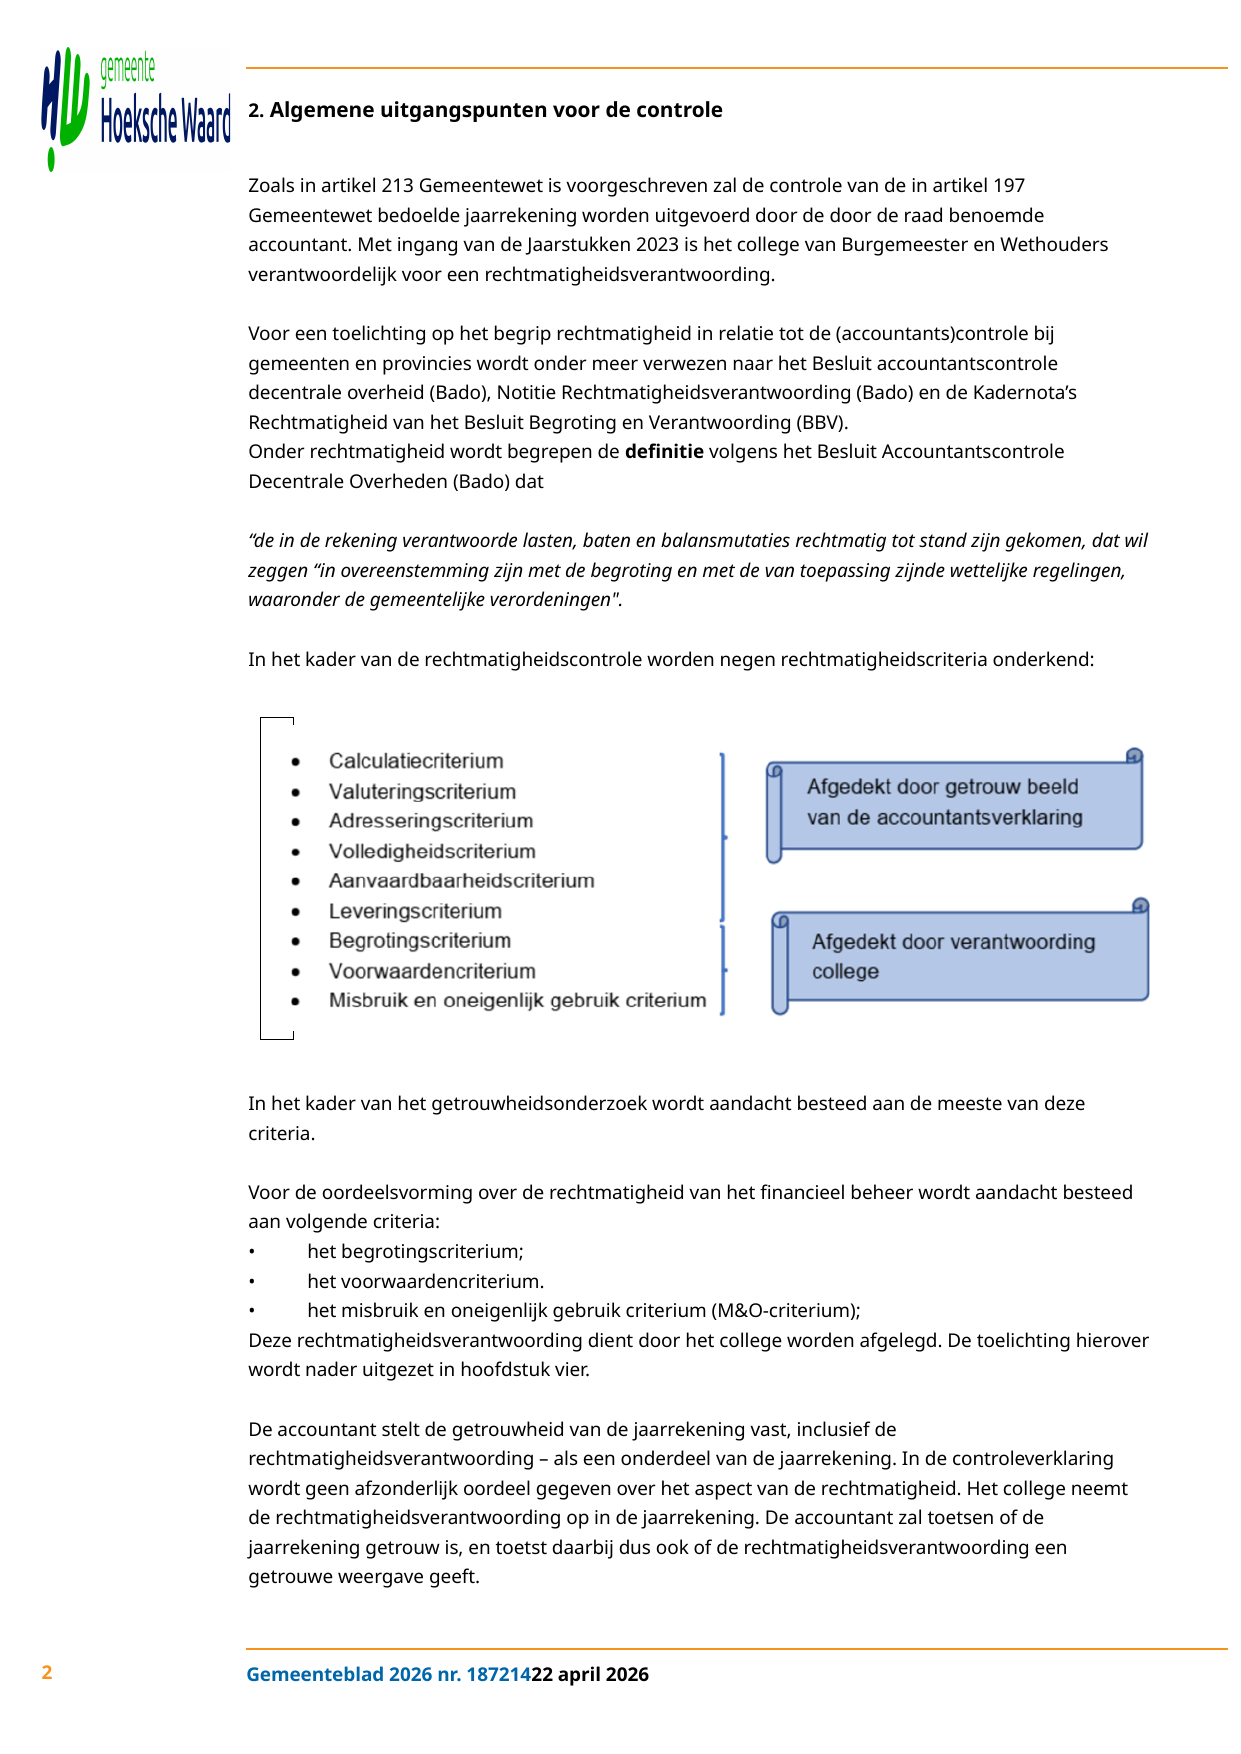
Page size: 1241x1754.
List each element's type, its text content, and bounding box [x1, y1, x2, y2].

list het misbruik en oneigenlijk gebruik criterium (M&O-criterium); [248, 1297, 1152, 1323]
text Zoals in artikel 213 Gemeentewet is voorgeschreven zal de controle van de in artikel 197 Gemeentewet bedoelde jaarrekening worden uitgevoerd door de door de raad benoemde accountant. Met ingang van de Jaarstukken 2023 is het college van Burgemeester en Wethouders verantwoordelijk voor een rechtmatigheidsverantwoording. [248, 172, 1152, 287]
text “de in de rekening verantwoorde lasten, baten en balansmutaties rechtmatig tot stand zijn gekomen, dat wil zeggen “in overeenstemming zijn met de begroting en met de van toepassing zijnde wettelijke regelingen, waaronder de gemeentelijke verordeningen". [248, 527, 1152, 612]
text Voor de oordeelsvorming over de rechtmatigheid van het financieel beheer wordt aandacht besteed aan volgende criteria: [248, 1179, 1152, 1234]
text Onder rechtmatigheid wordt begrepen de definitie volgens het Besluit Accountantscontrole Decentrale Overheden (Bado) dat [248, 439, 1152, 494]
list het begrotingscriterium; [248, 1238, 1152, 1264]
text Voor een toelichting op het begrip rechtmatigheid in relatie tot de (accountants)controle bij gemeenten en provincies wordt onder meer verwezen naar het Besluit accountantscontrole decentrale overheid (Bado), Notitie Rechtmatigheidsverantwoording (Bado) en de Kadernota’s Rechtmatigheid van het Besluit Begroting en Verantwoording (BBV). [248, 320, 1152, 435]
text Deze rechtmatigheidsverantwoording dient door het college worden afgelegd. De toelichting hierover wordt nader uitgezet in hoofdstuk vier. [248, 1327, 1152, 1382]
text 2. Algemene uitgangspunten voor de controle [248, 95, 1152, 123]
picture [268, 725, 1173, 1031]
text De accountant stelt de getrouwheid van de jaarrekening vast, inclusief de rechtmatigheidsverantwoording – als een onderdeel van de jaarrekening. In de controleverklaring wordt geen afzonderlijk oordeel gegeven over het aspect van de rechtmatigheid. Het college neemt de rechtmatigheidsverantwoording op in de jaarrekening. De accountant zal toetsen of de jaarrekening getrouw is, en toetst daarbij dus ook of de rechtmatigheidsverantwoording een getrouwe weergave geeft. [248, 1416, 1152, 1589]
text In het kader van de rechtmatigheidscontrole worden negen rechtmatigheidscriteria onderkend: [248, 646, 1152, 672]
list het voorwaardencriterium. [248, 1268, 1152, 1293]
text In het kader van het getrouwheidsonderzoek wordt aandacht besteed aan de meeste van deze criteria. [248, 1090, 1152, 1146]
picture [41, 47, 231, 172]
